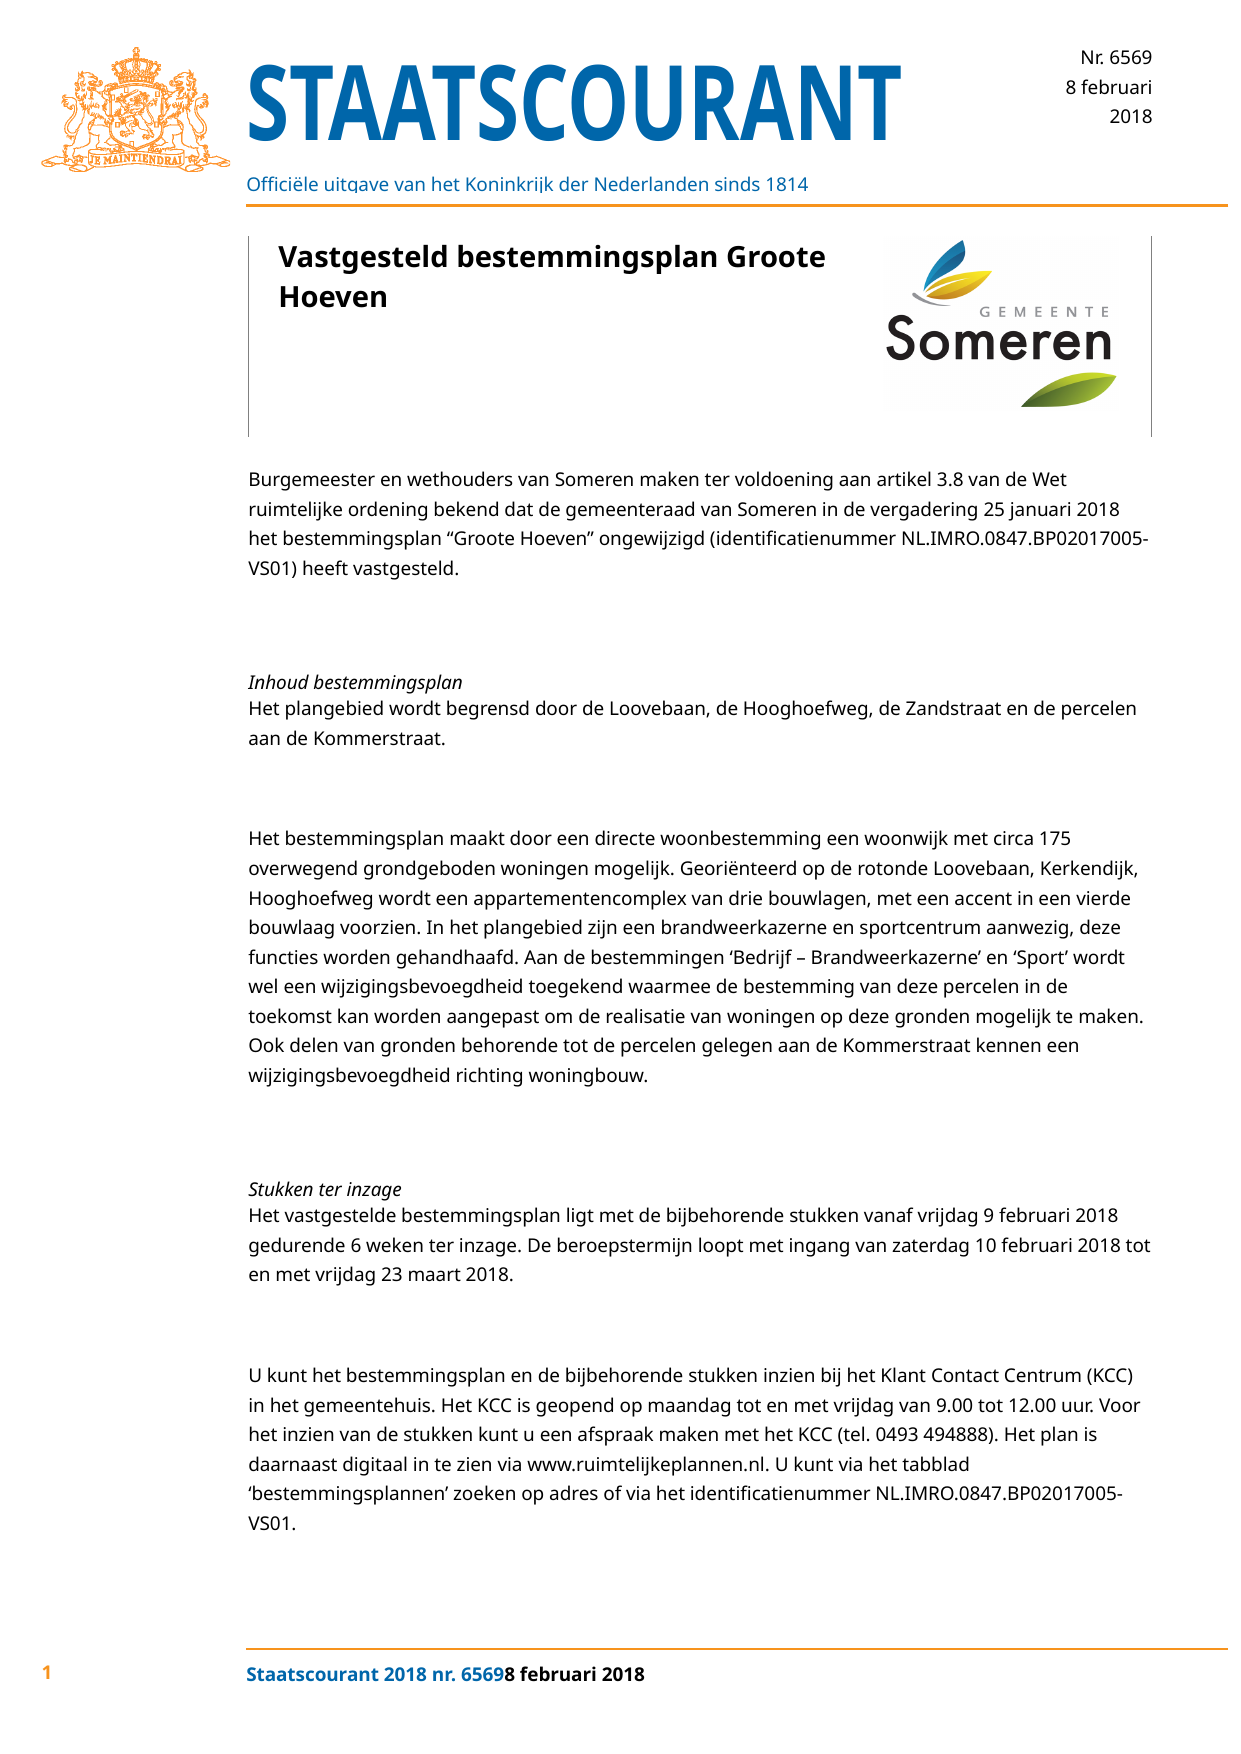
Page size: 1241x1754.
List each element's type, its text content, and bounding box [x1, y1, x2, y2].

table_header Vastgesteld bestemmingsplan Groote Hoeven [249, 236, 850, 437]
table_header [850, 236, 1151, 437]
text Inhoud bestemmingsplan [248, 669, 1152, 695]
text Stukken ter inzage [248, 1177, 1152, 1202]
text U kunt het bestemmingsplan en de bijbehorende stukken inzien bij het Klant Contact Centrum (KCC) in het gemeentehuis. Het KCC is geopend op maandag tot en met vrijdag van 9.00 tot 12.00 uur. Voor het inzien van de stukken kunt u een afspraak maken met het KCC (tel. 0493 494888). Het plan is daarnaast digitaal in te zien via www.ruimtelijkeplannen.nl. U kunt via het tabblad ‘bestemmingsplannen’ zoeken op adres of via het identificatienummer NL.IMRO.0847.BP02017005-VS01. [248, 1362, 1152, 1536]
picture [41, 47, 231, 172]
picture [882, 236, 1119, 411]
text Het plangebied wordt begrensd door de Loovebaan, de Hooghoefweg, de Zandstraat en de percelen aan de Kommerstraat. [248, 695, 1152, 750]
text Het bestemmingsplan maakt door een directe woonbestemming een woonwijk met circa 175 overwegend grondgeboden woningen mogelijk. Georiënteerd op de rotonde Loovebaan, Kerkendijk, Hooghoefweg wordt een appartementencomplex van drie bouwlagen, met een accent in een vierde bouwlaag voorzien. In het plangebied zijn een brandweerkazerne en sportcentrum aanwezig, deze functies worden gehandhaafd. Aan de bestemmingen ‘Bedrijf – Brandweerkazerne’ en ‘Sport’ wordt wel een wijzigingsbevoegdheid toegekend waarmee de bestemming van deze percelen in de toekomst kan worden aangepast om de realisatie van woningen op deze gronden mogelijk te maken. Ook delen van gronden behorende tot de percelen gelegen aan de Kommerstraat kennen een wijzigingsbevoegdheid richting woningbouw. [248, 826, 1152, 1088]
text Burgemeester en wethouders van Someren maken ter voldoening aan artikel 3.8 van de Wet ruimtelijke ordening bekend dat de gemeenteraad van Someren in de vergadering 25 januari 2018 het bestemmingsplan “Groote Hoeven” ongewijzigd (identificatienummer NL.IMRO.0847.BP02017005-VS01) heeft vastgesteld. [248, 466, 1152, 581]
text Het vastgestelde bestemmingsplan ligt met de bijbehorende stukken vanaf vrijdag 9 februari 2018 gedurende 6 weken ter inzage. De beroepstermijn loopt met ingang van zaterdag 10 februari 2018 tot en met vrijdag 23 maart 2018. [248, 1202, 1152, 1287]
